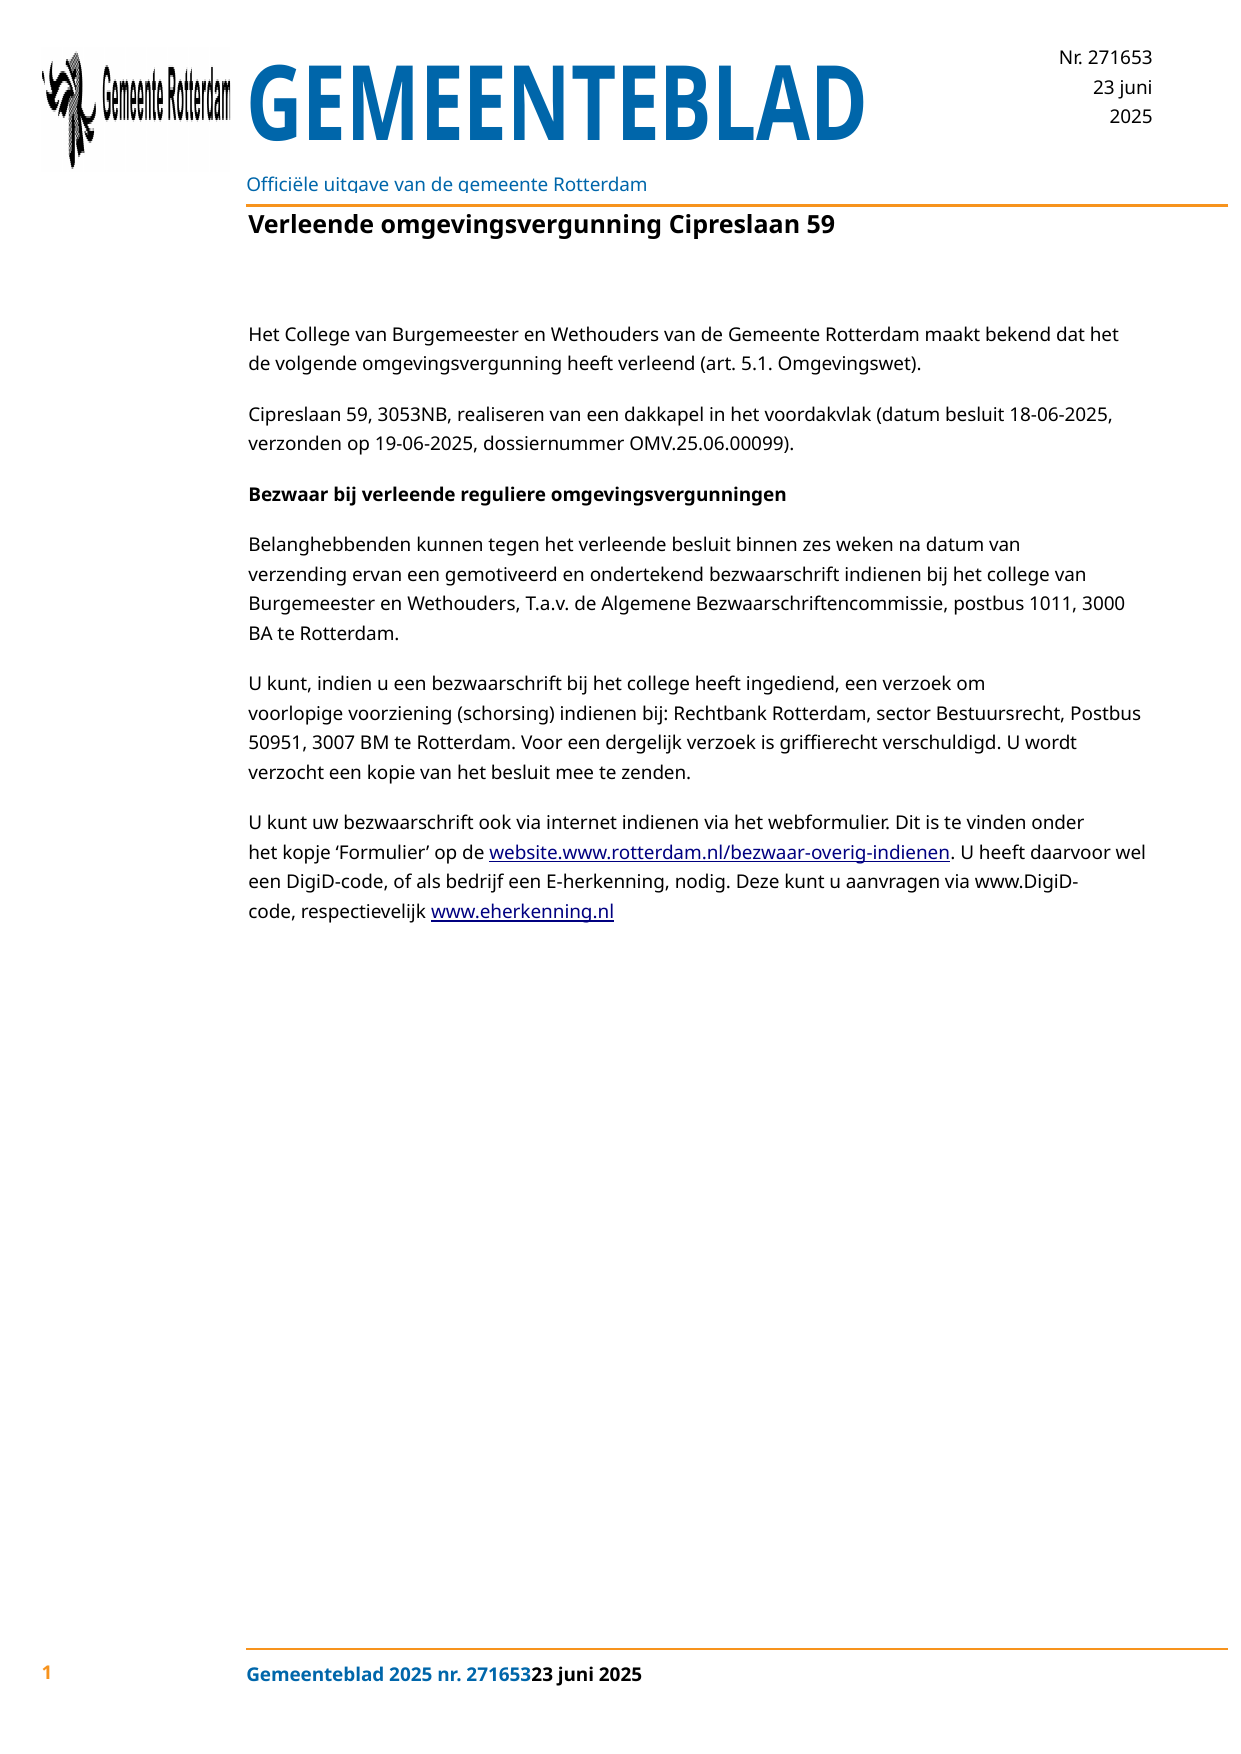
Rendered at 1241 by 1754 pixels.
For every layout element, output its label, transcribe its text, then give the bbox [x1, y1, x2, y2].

text Bezwaar bij verleende reguliere omgevingsvergunningen [248, 481, 1152, 506]
text Cipreslaan 59, 3053NB, realiseren van een dakkapel in het voordakvlak (datum besluit 18-06-2025, verzonden op 19-06-2025, dossiernummer OMV.25.06.00099). [248, 401, 1152, 456]
text Het College van Burgemeester en Wethouders van de Gemeente Rotterdam maakt bekend dat het de volgende omgevingsvergunning heeft verleend (art. 5.1. Omgevingswet). [248, 321, 1152, 376]
picture [41, 47, 231, 172]
text U kunt uw bezwaarschrift ook via internet indienen via het webformulier. Dit is te vinden onder het kopje ‘Formulier’ op de website.www.rotterdam.nl/bezwaar-overig-indienen. U heeft daarvoor wel een DigiD-code, of als bedrijf een E-herkenning, nodig. Deze kunt u aanvragen via www.DigiD-code, respectievelijk www.eherkenning.nl [248, 809, 1152, 924]
text Verleende omgevingsvergunning Cipreslaan 59 [248, 207, 1152, 241]
text U kunt, indien u een bezwaarschrift bij het college heeft ingediend, een verzoek om voorlopige voorziening (schorsing) indienen bij: Rechtbank Rotterdam, sector Bestuursrecht, Postbus 50951, 3007 BM te Rotterdam. Voor een dergelijk verzoek is griffierecht verschuldigd. U wordt verzocht een kopie van het besluit mee te zenden. [248, 670, 1152, 785]
text Belanghebbenden kunnen tegen het verleende besluit binnen zes weken na datum van verzending ervan een gemotiveerd en ondertekend bezwaarschrift indienen bij het college van Burgemeester en Wethouders, T.a.v. de Algemene Bezwaarschriftencommissie, postbus 1011, 3000 BA te Rotterdam. [248, 531, 1152, 646]
